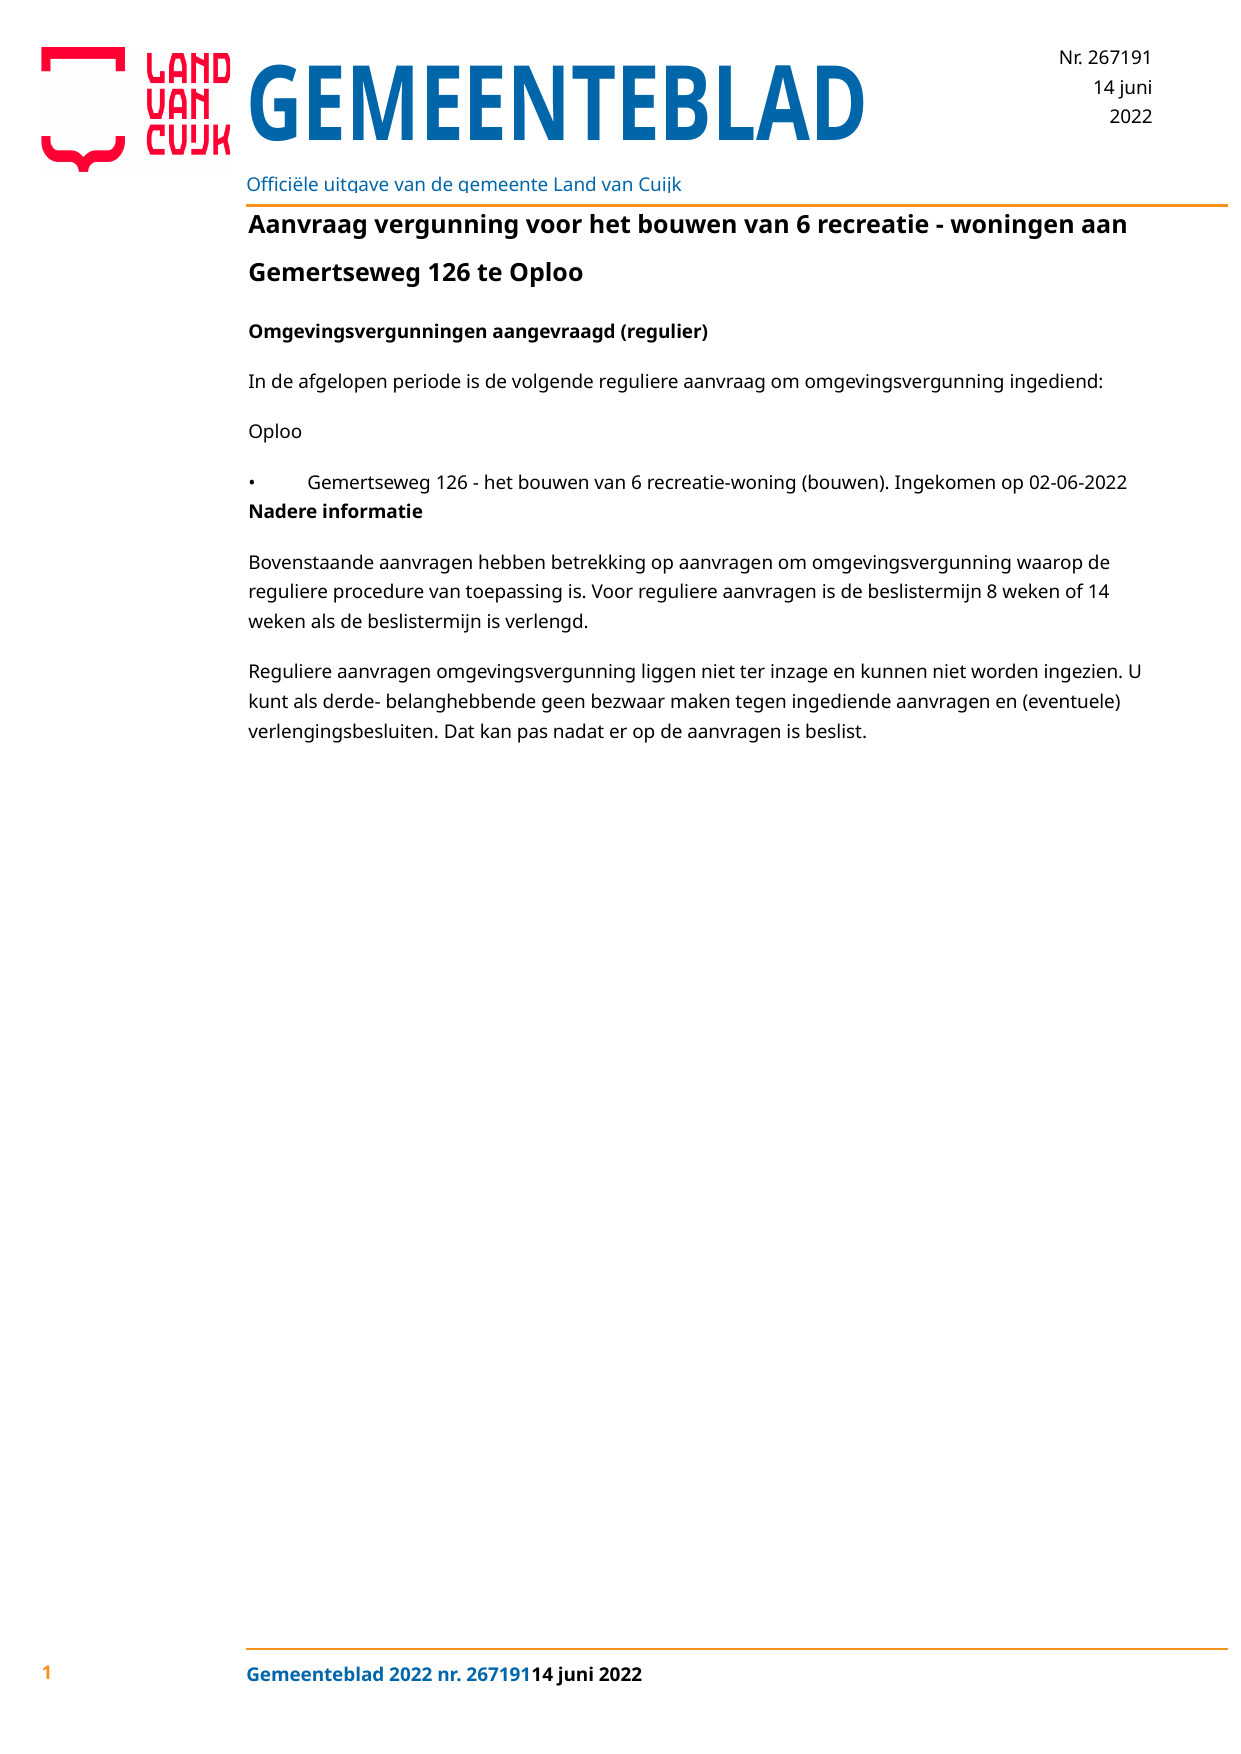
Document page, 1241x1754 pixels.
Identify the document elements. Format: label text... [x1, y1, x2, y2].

text Reguliere aanvragen omgevingsvergunning liggen niet ter inzage en kunnen niet worden ingezien. U kunt als derde- belanghebbende geen bezwaar maken tegen ingediende aanvragen en (eventuele) verlengingsbesluiten. Dat kan pas nadat er op de aanvragen is beslist. [248, 659, 1152, 744]
picture [41, 47, 231, 172]
list Gemertseweg 126 - het bouwen van 6 recreatie-woning (bouwen). Ingekomen op 02-06-2022 [248, 469, 1152, 495]
text Oploo [248, 419, 1152, 444]
text Nadere informatie [248, 499, 1152, 524]
text Aanvraag vergunning voor het bouwen van 6 recreatie - woningen aan Gemertseweg 126 te Oploo [248, 207, 1152, 288]
text In de afgelopen periode is de volgende reguliere aanvraag om omgevingsvergunning ingediend: [248, 368, 1152, 394]
text Bovenstaande aanvragen hebben betrekking op aanvragen om omgevingsvergunning waarop de reguliere procedure van toepassing is. Voor reguliere aanvragen is de beslistermijn 8 weken of 14 weken als de beslistermijn is verlengd. [248, 549, 1152, 634]
text Omgevingsvergunningen aangevraagd (regulier) [248, 318, 1152, 344]
